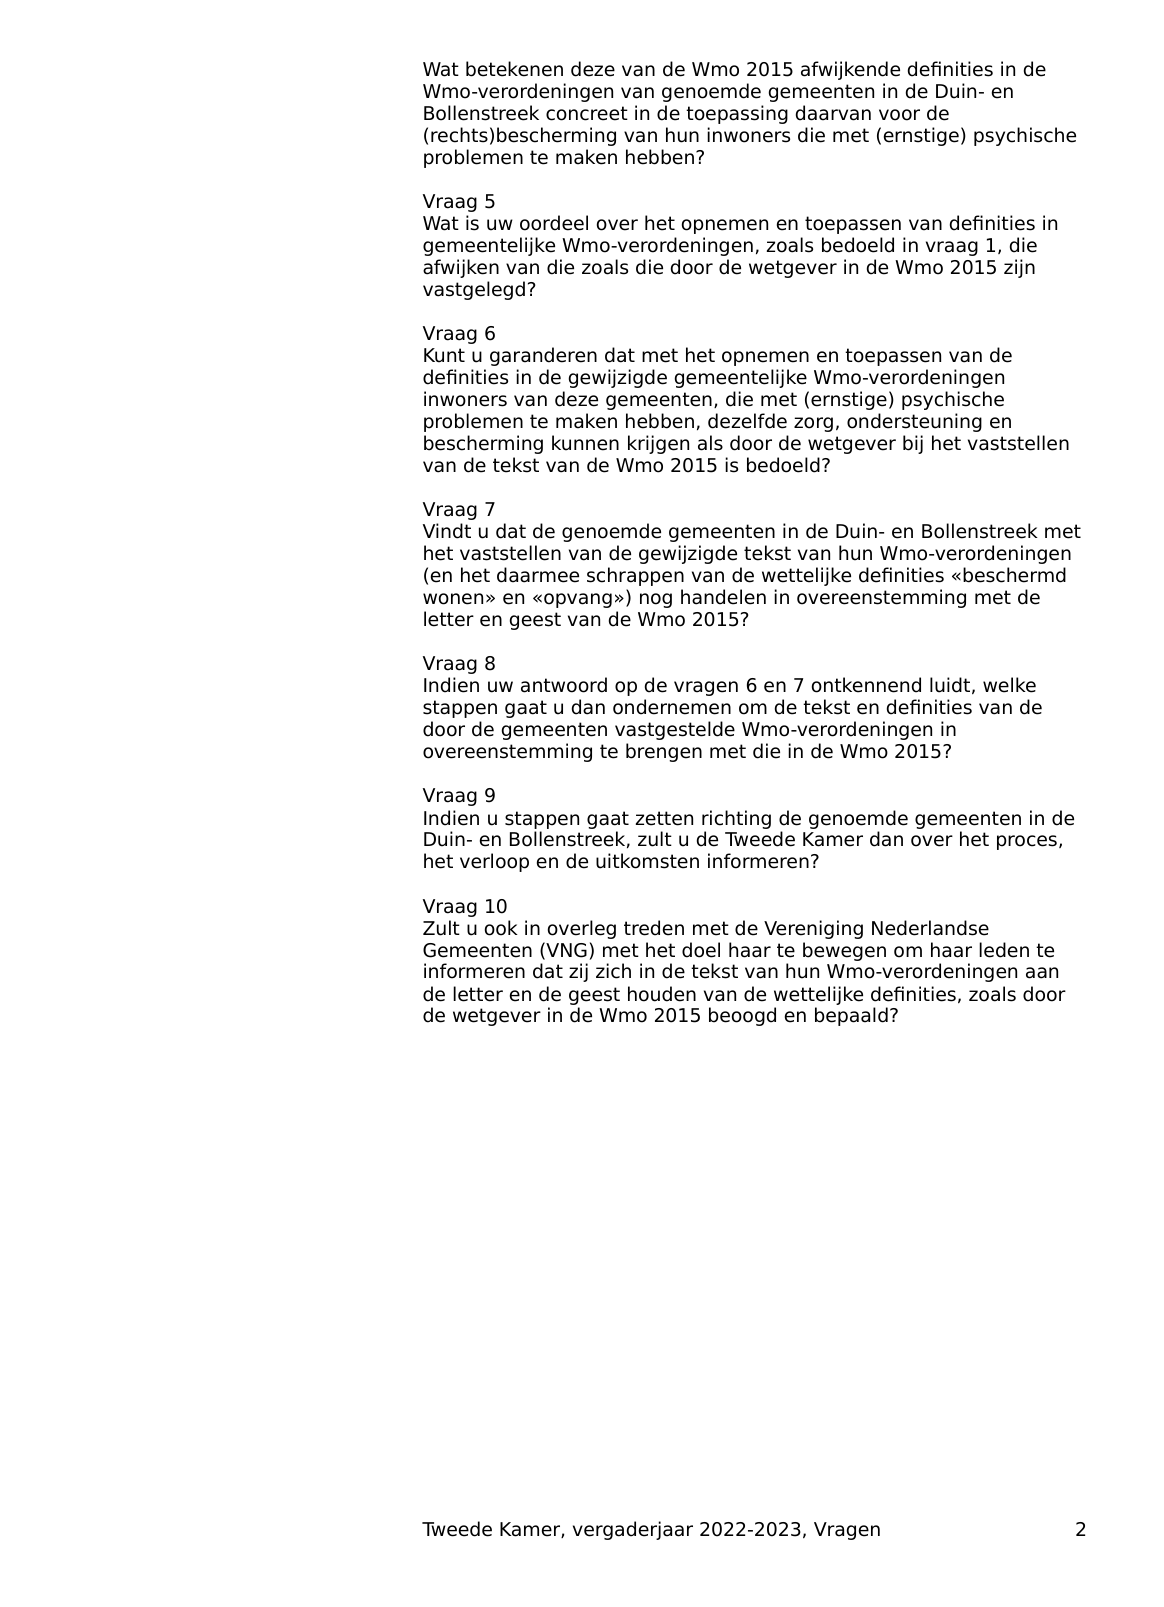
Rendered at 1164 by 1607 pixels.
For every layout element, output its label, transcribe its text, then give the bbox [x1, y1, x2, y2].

text Wat is uw oordeel over het opnemen en toepassen van definities in gemeentelijke Wmo-verordeningen, zoals bedoeld in vraag 1, die afwijken van die zoals die door de wetgever in de Wmo 2015 zijn vastgelegd? [422, 213, 1087, 301]
text Indien u stappen gaat zetten richting de genoemde gemeenten in de Duin- en Bollenstreek, zult u de Tweede Kamer dan over het proces, het verloop en de uitkomsten informeren? [422, 807, 1087, 873]
text Vindt u dat de genoemde gemeenten in de Duin- en Bollenstreek met het vaststellen van de gewijzigde tekst van hun Wmo-verordeningen (en het daarmee schrappen van de wettelijke definities «beschermd wonen» en «opvang») nog handelen in overeenstemming met de letter en geest van de Wmo 2015? [422, 521, 1087, 631]
text Wat betekenen deze van de Wmo 2015 afwijkende definities in de Wmo-verordeningen van genoemde gemeenten in de Duin- en Bollenstreek concreet in de toepassing daarvan voor de (rechts)bescherming van hun inwoners die met (ernstige) psychische problemen te maken hebben? [422, 59, 1087, 169]
text Vraag 9 [422, 785, 1087, 807]
text Indien uw antwoord op de vragen 6 en 7 ontkennend luidt, welke stappen gaat u dan ondernemen om de tekst en definities van de door de gemeenten vastgestelde Wmo-verordeningen in overeenstemming te brengen met die in de Wmo 2015? [422, 675, 1087, 763]
text Vraag 6 [422, 323, 1087, 345]
text Vraag 10 [422, 896, 1087, 917]
text Vraag 5 [422, 191, 1087, 213]
text Vraag 7 [422, 499, 1087, 521]
text Kunt u garanderen dat met het opnemen en toepassen van de definities in de gewijzigde gemeentelijke Wmo-verordeningen inwoners van deze gemeenten, die met (ernstige) psychische problemen te maken hebben, dezelfde zorg, ondersteuning en bescherming kunnen krijgen als door de wetgever bij het vaststellen van de tekst van de Wmo 2015 is bedoeld? [422, 345, 1087, 477]
text Vraag 8 [422, 653, 1087, 675]
text Zult u ook in overleg treden met de Vereniging Nederlandse Gemeenten (VNG) met het doel haar te bewegen om haar leden te informeren dat zij zich in de tekst van hun Wmo-verordeningen aan de letter en de geest houden van de wettelijke definities, zoals door de wetgever in de Wmo 2015 beoogd en bepaald? [422, 917, 1087, 1027]
